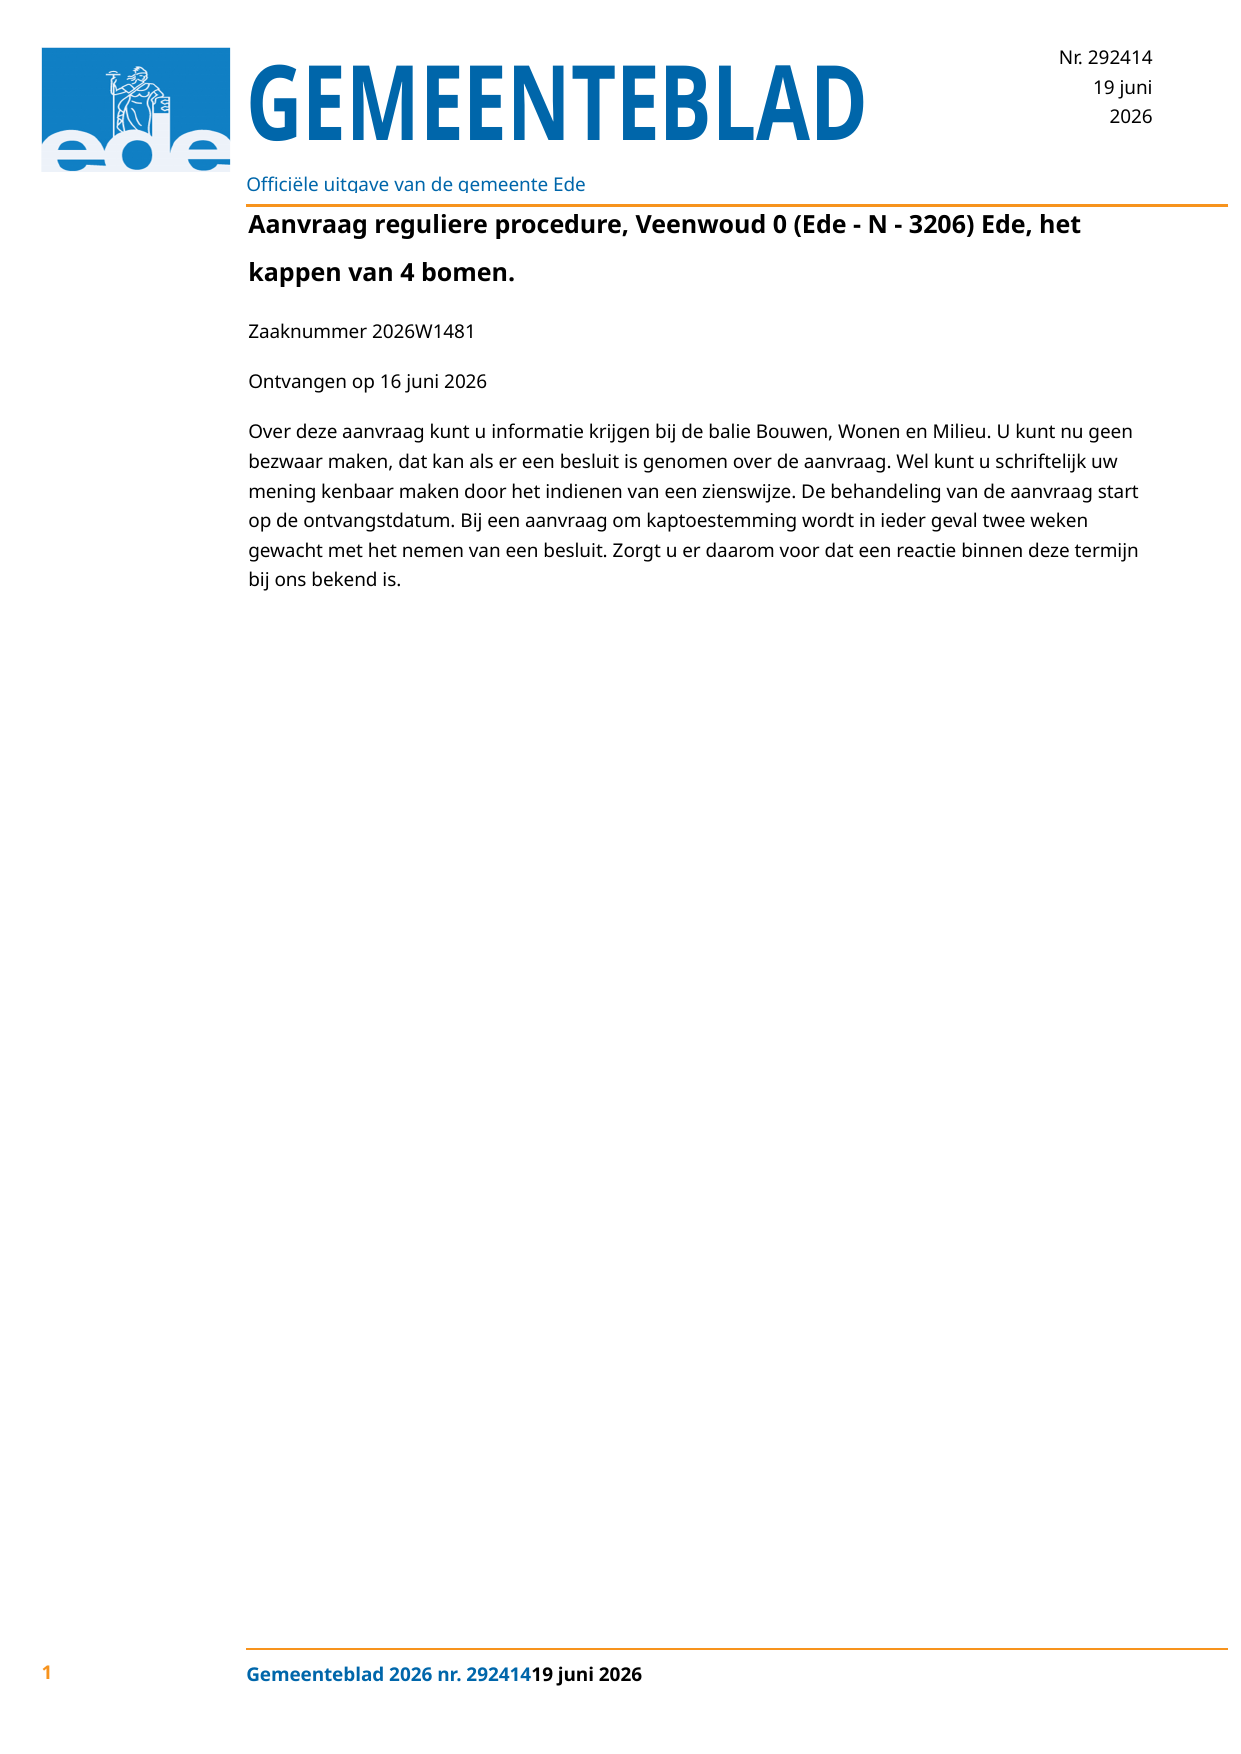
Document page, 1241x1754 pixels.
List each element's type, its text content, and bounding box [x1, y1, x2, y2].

picture [41, 47, 231, 172]
text Aanvraag reguliere procedure, Veenwoud 0 (Ede - N - 3206) Ede, het kappen van 4 bomen. [248, 207, 1152, 288]
text Ontvangen op 16 juni 2026 [248, 368, 1152, 394]
text Over deze aanvraag kunt u informatie krijgen bij de balie Bouwen, Wonen en Milieu. U kunt nu geen bezwaar maken, dat kan als er een besluit is genomen over de aanvraag. Wel kunt u schriftelijk uw mening kenbaar maken door het indienen van een zienswijze. De behandeling van de aanvraag start op de ontvangstdatum. Bij een aanvraag om kaptoestemming wordt in ieder geval twee weken gewacht met het nemen van een besluit. Zorgt u er daarom voor dat een reactie binnen deze termijn bij ons bekend is. [248, 419, 1152, 592]
text Zaaknummer 2026W1481 [248, 318, 1152, 344]
